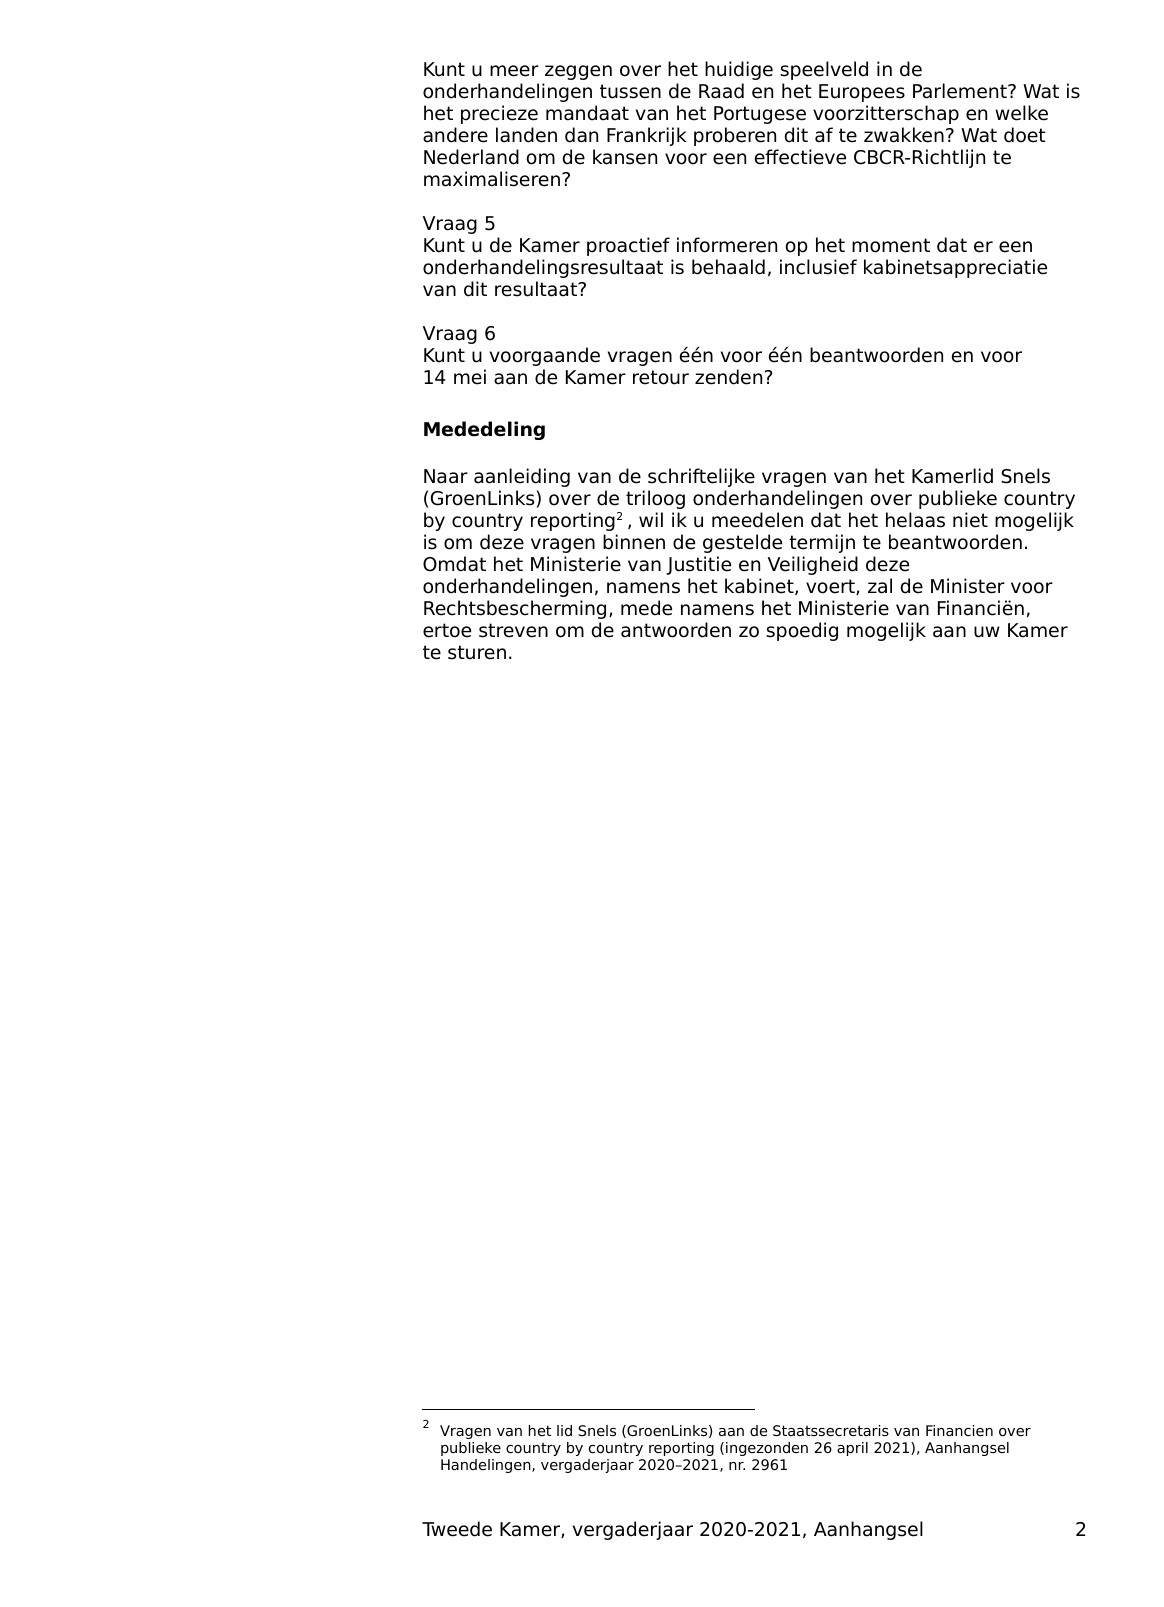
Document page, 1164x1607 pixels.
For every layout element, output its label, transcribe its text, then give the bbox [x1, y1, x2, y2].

text Vraag 5 [422, 213, 1087, 235]
text Kunt u voorgaande vragen één voor één beantwoorden en voor 14 mei aan de Kamer retour zenden? [422, 345, 1087, 389]
text Kunt u meer zeggen over het huidige speelveld in de onderhandelingen tussen de Raad en het Europees Parlement? Wat is het precieze mandaat van het Portugese voorzitterschap en welke andere landen dan Frankrijk proberen dit af te zwakken? Wat doet Nederland om de kansen voor een effectieve CBCR-Richtlijn te maximaliseren? [422, 59, 1087, 191]
text Kunt u de Kamer proactief informeren op het moment dat er een onderhandelingsresultaat is behaald, inclusief kabinetsappreciatie van dit resultaat? [422, 235, 1087, 301]
subtitle Mededeling [422, 419, 1087, 441]
text Vragen van het lid Snels (GroenLinks) aan de Staatssecretaris van Financien over publieke country by country reporting (ingezonden 26 april 2021), Aanhangsel Handelingen, vergaderjaar 2020–2021, nr. 2961 [422, 1418, 1087, 1474]
text Vraag 6 [422, 323, 1087, 345]
text Naar aanleiding van de schriftelijke vragen van het Kamerlid Snels (GroenLinks) over de triloog onderhandelingen over publieke country by country reporting, wil ik u meedelen dat het helaas niet mogelijk is om deze vragen binnen de gestelde termijn te beantwoorden. Omdat het Ministerie van Justitie en Veiligheid deze onderhandelingen, namens het kabinet, voert, zal de Minister voor Rechtsbescherming, mede namens het Ministerie van Financiën, ertoe streven om de antwoorden zo spoedig mogelijk aan uw Kamer te sturen. [422, 466, 1087, 664]
